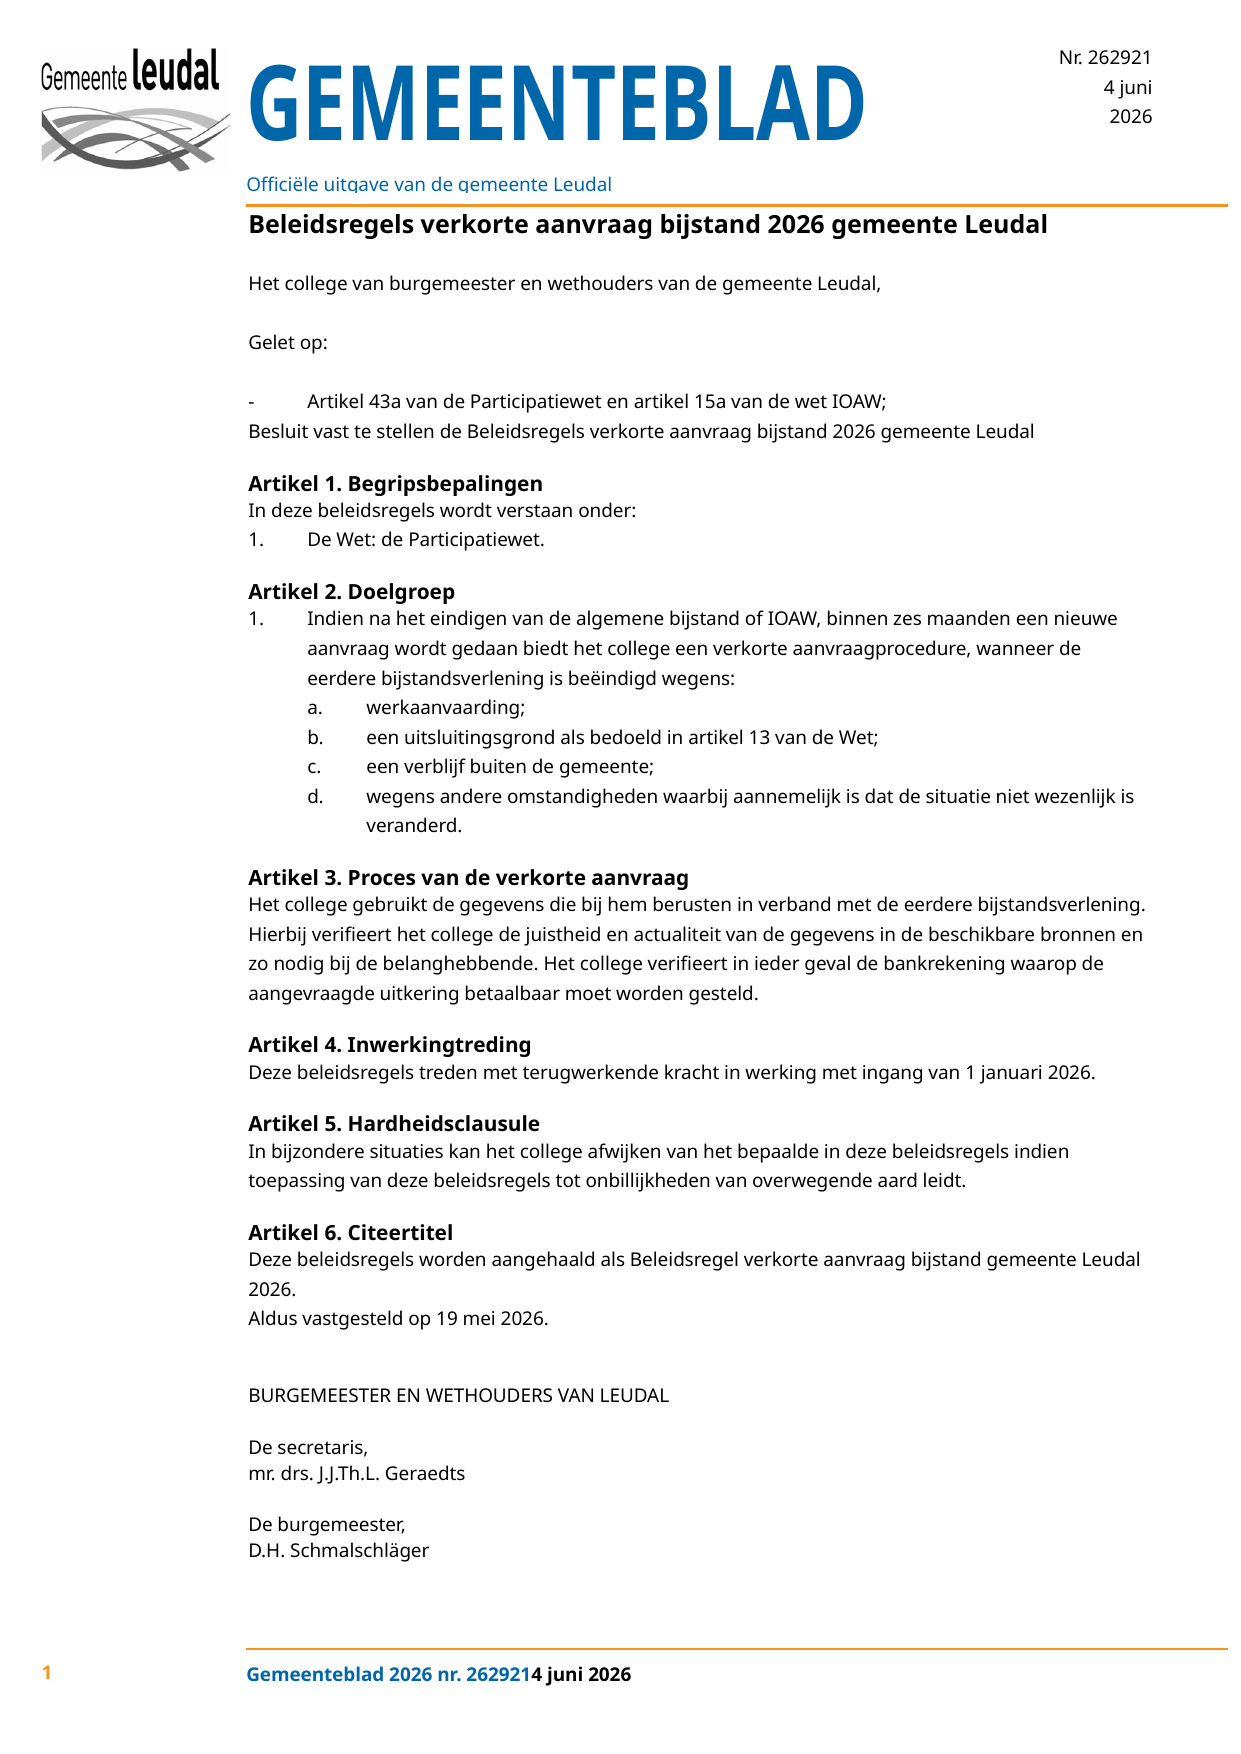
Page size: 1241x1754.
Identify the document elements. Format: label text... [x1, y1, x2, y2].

text Het college gebruikt de gegevens die bij hem berusten in verband met de eerdere bijstandsverlening. Hierbij verifieert het college de juistheid en actualiteit van de gegevens in de beschikbare bronnen en zo nodig bij de belanghebbende. Het college verifieert in ieder geval de bankrekening waarop de aangevraagde uitkering betaalbaar moet worden gesteld. [248, 891, 1152, 1006]
text Artikel 6. Citeertitel [248, 1218, 1152, 1246]
text Deze beleidsregels worden aangehaald als Beleidsregel verkorte aanvraag bijstand gemeente Leudal 2026. [248, 1246, 1152, 1302]
text Gelet op: [248, 329, 1152, 355]
text In bijzondere situaties kan het college afwijken van het bepaalde in deze beleidsregels indien toepassing van deze beleidsregels tot onbillijkheden van overwegende aard leidt. [248, 1138, 1152, 1193]
text Het college van burgemeester en wethouders van de gemeente Leudal, [248, 270, 1152, 296]
list De Wet: de Participatiewet. [248, 527, 1152, 552]
text Artikel 4. Inwerkingtreding [248, 1031, 1152, 1059]
text Deze beleidsregels treden met terugwerkende kracht in werking met ingang van 1 januari 2026. [248, 1059, 1152, 1085]
picture [41, 47, 231, 172]
list Artikel 43a van de Participatiewet en artikel 15a van de wet IOAW; [248, 389, 1152, 414]
text De burgemeester, [248, 1511, 1152, 1537]
text In deze beleidsregels wordt verstaan onder: [248, 497, 1152, 523]
text D.H. Schmalschläger [248, 1537, 1152, 1563]
list Indien na het eindigen van de algemene bijstand of IOAW, binnen zes maanden een nieuwe aanvraag wordt gedaan biedt het college een verkorte aanvraagprocedure, wanneer de eerdere bijstandsverlening is beëindigd wegens: [248, 606, 1152, 690]
text mr. drs. J.J.Th.L. Geraedts [248, 1460, 1152, 1486]
list een uitsluitingsgrond als bedoeld in artikel 13 van de Wet; [307, 724, 1152, 749]
list werkaanvaarding; [307, 694, 1152, 720]
text Artikel 2. Doelgroep [248, 577, 1152, 606]
text Aldus vastgesteld op 19 mei 2026. [248, 1306, 1152, 1331]
text BURGEMEESTER EN WETHOUDERS VAN LEUDAL [248, 1383, 1152, 1408]
list wegens andere omstandigheden waarbij aannemelijk is dat de situatie niet wezenlijk is veranderd. [307, 783, 1152, 838]
text Beleidsregels verkorte aanvraag bijstand 2026 gemeente Leudal [248, 207, 1152, 241]
text Artikel 1. Begripsbepalingen [248, 469, 1152, 497]
text Artikel 3. Proces van de verkorte aanvraag [248, 863, 1152, 891]
text Artikel 5. Hardheidsclausule [248, 1109, 1152, 1138]
text Besluit vast te stellen de Beleidsregels verkorte aanvraag bijstand 2026 gemeente Leudal [248, 418, 1152, 444]
text De secretaris, [248, 1434, 1152, 1460]
list een verblijf buiten de gemeente; [307, 753, 1152, 779]
